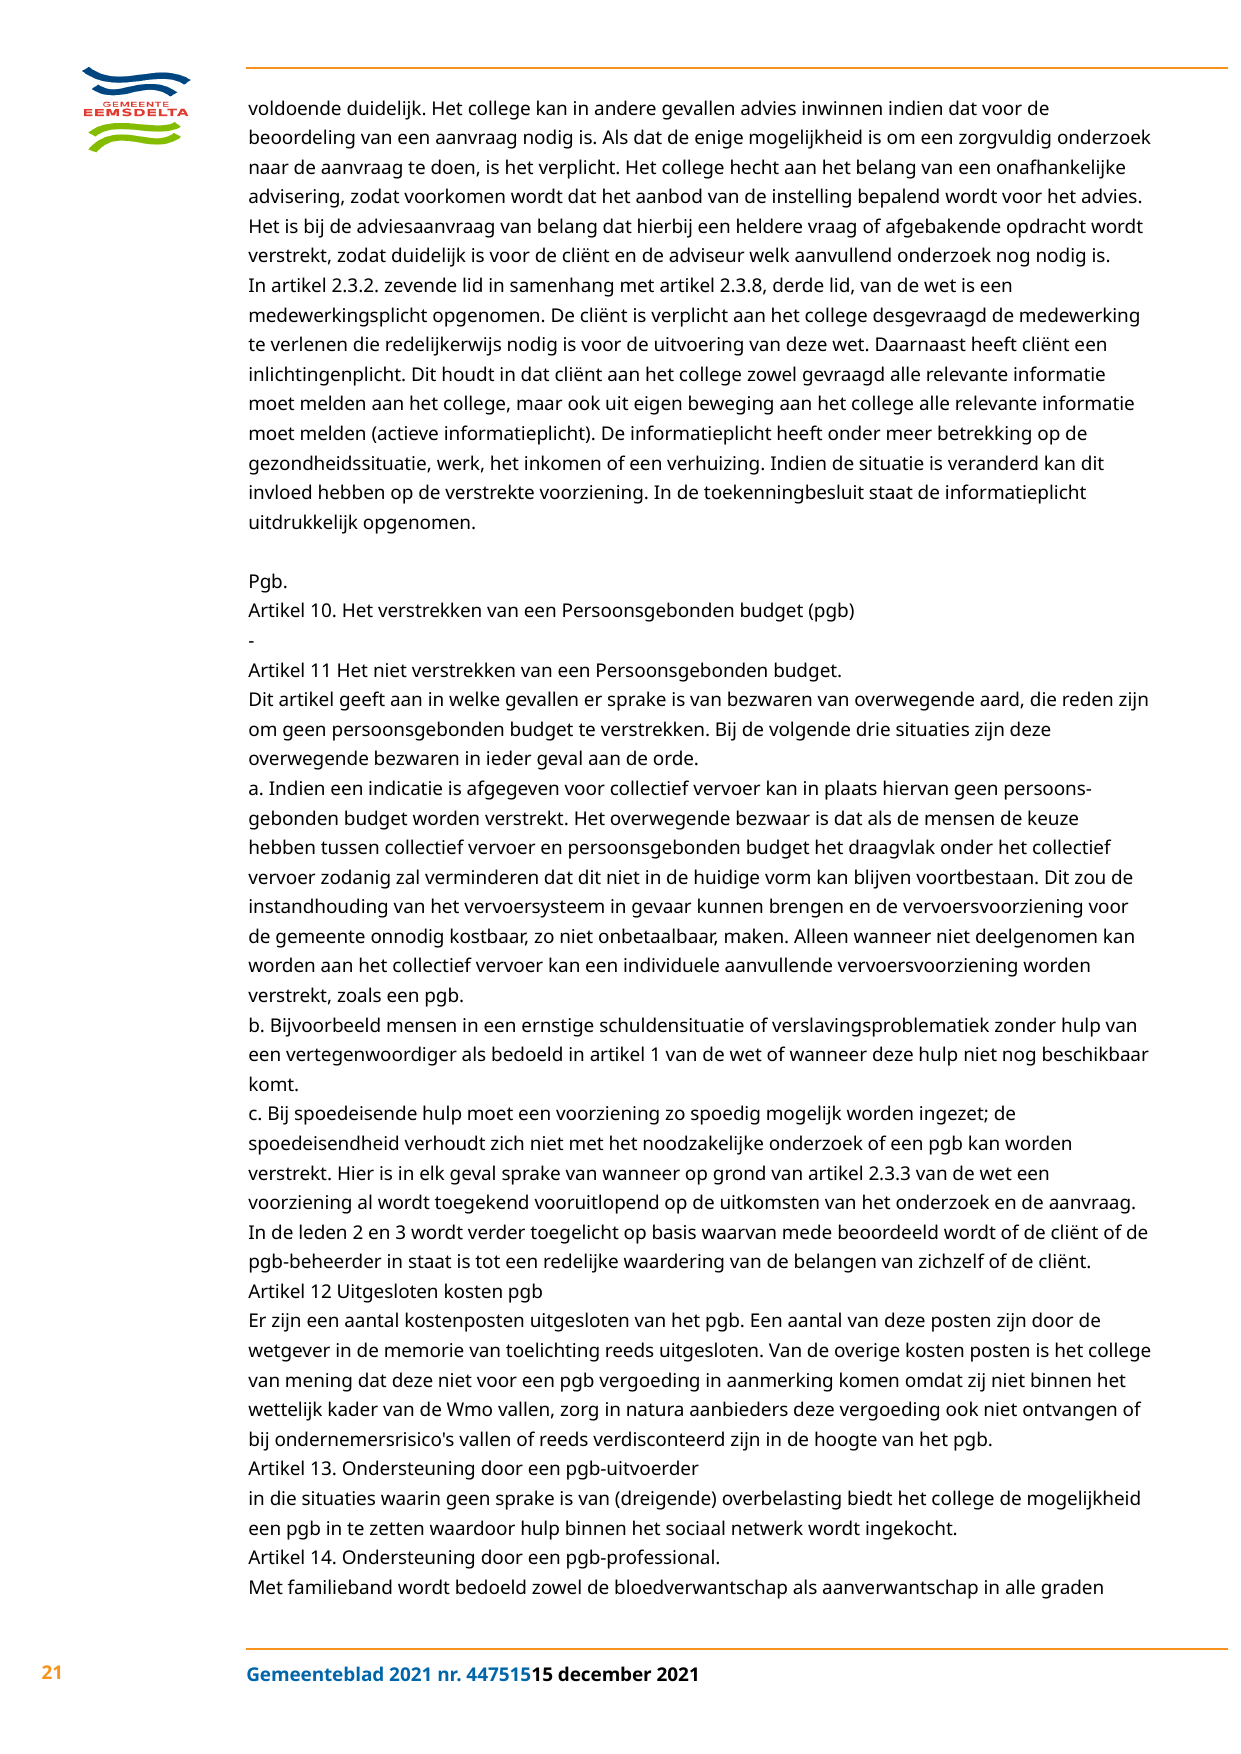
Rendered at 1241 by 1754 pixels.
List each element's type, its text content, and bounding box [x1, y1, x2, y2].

text in die situaties waarin geen sprake is van (dreigende) overbelasting biedt het college de mogelijkheid een pgb in te zetten waardoor hulp binnen het sociaal netwerk wordt ingekocht. [248, 1485, 1152, 1541]
text Met familieband wordt bedoeld zowel de bloedverwantschap als aanverwantschap in alle graden [248, 1574, 1152, 1600]
text Artikel 14. Ondersteuning door een pgb-professional. [248, 1544, 1152, 1570]
text Artikel 13. Ondersteuning door een pgb-uitvoerder [248, 1456, 1152, 1481]
text In de leden 2 en 3 wordt verder toegelicht op basis waarvan mede beoordeeld wordt of de cliënt of de pgb-beheerder in staat is tot een redelijke waardering van de belangen van zichzelf of de cliënt. [248, 1219, 1152, 1274]
text a. Indien een indicatie is afgegeven voor collectief vervoer kan in plaats hiervan geen persoons- gebonden budget worden verstrekt. Het overwegende bezwaar is dat als de mensen de keuze hebben tussen collectief vervoer en persoonsgebonden budget het draagvlak onder het collectief vervoer zodanig zal verminderen dat dit niet in de huidige vorm kan blijven voortbestaan. Dit zou de instandhouding van het vervoersysteem in gevaar kunnen brengen en de vervoersvoorziening voor de gemeente onnodig kostbaar, zo niet onbetaalbaar, maken. Alleen wanneer niet deelgenomen kan worden aan het collectief vervoer kan een individuele aanvullende vervoersvoorziening worden verstrekt, zoals een pgb. [248, 775, 1152, 1008]
text c. Bij spoedeisende hulp moet een voorziening zo spoedig mogelijk worden ingezet; de spoedeisendheid verhoudt zich niet met het noodzakelijke onderzoek of een pgb kan worden verstrekt. Hier is in elk geval sprake van wanneer op grond van artikel 2.3.3 van de wet een voorziening al wordt toegekend vooruitlopend op de uitkomsten van het onderzoek en de aanvraag. [248, 1101, 1152, 1215]
text Pgb. [248, 568, 1152, 594]
text b. Bijvoorbeeld mensen in een ernstige schuldensituatie of verslavingsproblematiek zonder hulp van een vertegenwoordiger als bedoeld in artikel 1 van de wet of wanneer deze hulp niet nog beschikbaar komt. [248, 1012, 1152, 1097]
picture [41, 47, 231, 172]
text Dit artikel geeft aan in welke gevallen er sprake is van bezwaren van overwegende aard, die reden zijn om geen persoonsgebonden budget te verstrekken. Bij de volgende drie situaties zijn deze overwegende bezwaren in ieder geval aan de orde. [248, 686, 1152, 771]
text voldoende duidelijk. Het college kan in andere gevallen advies inwinnen indien dat voor de beoordeling van een aanvraag nodig is. Als dat de enige mogelijkheid is om een zorgvuldig onderzoek naar de aanvraag te doen, is het verplicht. Het college hecht aan het belang van een onafhankelijke advisering, zodat voorkomen wordt dat het aanbod van de instelling bepalend wordt voor het advies. Het is bij de adviesaanvraag van belang dat hierbij een heldere vraag of afgebakende opdracht wordt verstrekt, zodat duidelijk is voor de cliënt en de adviseur welk aanvullend onderzoek nog nodig is. [248, 95, 1152, 268]
text Artikel 11 Het niet verstrekken van een Persoonsgebonden budget. [248, 657, 1152, 683]
text Er zijn een aantal kostenposten uitgesloten van het pgb. Een aantal van deze posten zijn door de wetgever in de memorie van toelichting reeds uitgesloten. Van de overige kosten posten is het college van mening dat deze niet voor een pgb vergoeding in aanmerking komen omdat zij niet binnen het wettelijk kader van de Wmo vallen, zorg in natura aanbieders deze vergoeding ook niet ontvangen of bij ondernemersrisico's vallen of reeds verdisconteerd zijn in de hoogte van het pgb. [248, 1308, 1152, 1452]
text Artikel 10. Het verstrekken van een Persoonsgebonden budget (pgb) [248, 598, 1152, 623]
text Artikel 12 Uitgesloten kosten pgb [248, 1278, 1152, 1304]
text In artikel 2.3.2. zevende lid in samenhang met artikel 2.3.8, derde lid, van de wet is een medewerkingsplicht opgenomen. De cliënt is verplicht aan het college desgevraagd de medewerking te verlenen die redelijkerwijs nodig is voor de uitvoering van deze wet. Daarnaast heeft cliënt een inlichtingenplicht. Dit houdt in dat cliënt aan het college zowel gevraagd alle relevante informatie moet melden aan het college, maar ook uit eigen beweging aan het college alle relevante informatie moet melden (actieve informatieplicht). De informatieplicht heeft onder meer betrekking op de gezondheidssituatie, werk, het inkomen of een verhuizing. Indien de situatie is veranderd kan dit invloed hebben op de verstrekte voorziening. In de toekenningbesluit staat de informatieplicht uitdrukkelijk opgenomen. [248, 272, 1152, 535]
text - [248, 627, 1152, 653]
